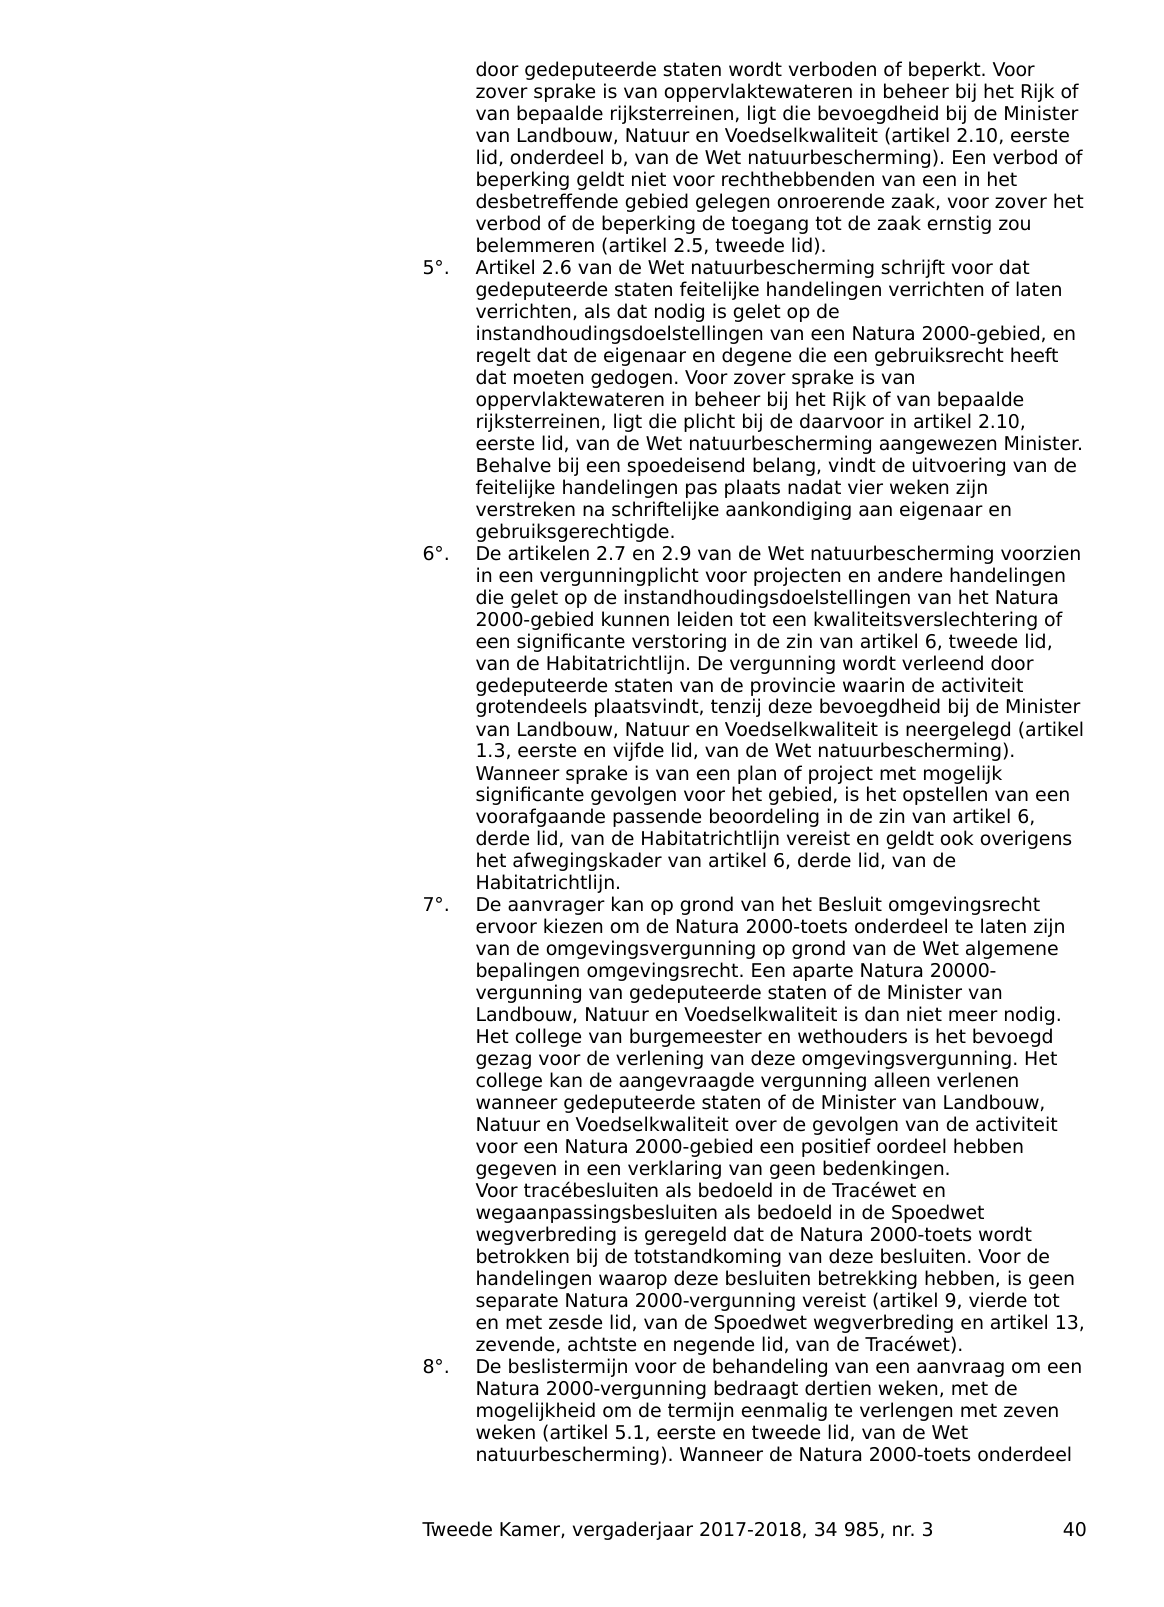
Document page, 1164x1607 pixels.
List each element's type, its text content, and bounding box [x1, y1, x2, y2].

text Voor tracébesluiten als bedoeld in de Tracéwet en wegaanpassingsbesluiten als bedoeld in de Spoedwet wegverbreding is geregeld dat de Natura 2000-toets wordt betrokken bij de totstandkoming van deze besluiten. Voor de handelingen waarop deze besluiten betrekking hebben, is geen separate Natura 2000-vergunning vereist (artikel 9, vierde tot en met zesde lid, van de Spoedwet wegverbreding en artikel 13, zevende, achtste en negende lid, van de Tracéwet). [475, 1180, 1087, 1356]
text door gedeputeerde staten wordt verboden of beperkt. Voor zover sprake is van oppervlaktewateren in beheer bij het Rijk of van bepaalde rijksterreinen, ligt die bevoegdheid bij de Minister van Landbouw, Natuur en Voedselkwaliteit (artikel 2.10, eerste lid, onderdeel b, van de Wet natuurbescherming). Een verbod of beperking geldt niet voor rechthebbenden van een in het desbetreffende gebied gelegen onroerende zaak, voor zover het verbod of de beperking de toegang tot de zaak ernstig zou belemmeren (artikel 2.5, tweede lid). [422, 59, 1087, 257]
text 8°. De beslistermijn voor de behandeling van een aanvraag om een Natura 2000-vergunning bedraagt dertien weken, met de mogelijkheid om de termijn eenmalig te verlengen met zeven weken (artikel 5.1, eerste en tweede lid, van de Wet natuurbescherming). Wanneer de Natura 2000-toets onderdeel [422, 1356, 1087, 1466]
text 5°. Artikel 2.6 van de Wet natuurbescherming schrijft voor dat gedeputeerde staten feitelijke handelingen verrichten of laten verrichten, als dat nodig is gelet op de instandhoudingsdoelstellingen van een Natura 2000-gebied, en regelt dat de eigenaar en degene die een gebruiksrecht heeft dat moeten gedogen. Voor zover sprake is van oppervlaktewateren in beheer bij het Rijk of van bepaalde rijksterreinen, ligt die plicht bij de daarvoor in artikel 2.10, eerste lid, van de Wet natuurbescherming aangewezen Minister. Behalve bij een spoedeisend belang, vindt de uitvoering van de feitelijke handelingen pas plaats nadat vier weken zijn verstreken na schriftelijke aankondiging aan eigenaar en gebruiksgerechtigde. [422, 257, 1087, 543]
text 7°. De aanvrager kan op grond van het Besluit omgevingsrecht ervoor kiezen om de Natura 2000-toets onderdeel te laten zijn van de omgevingsvergunning op grond van de Wet algemene bepalingen omgevingsrecht. Een aparte Natura 20000-vergunning van gedeputeerde staten of de Minister van Landbouw, Natuur en Voedselkwaliteit is dan niet meer nodig. Het college van burgemeester en wethouders is het bevoegd gezag voor de verlening van deze omgevingsvergunning. Het college kan de aangevraagde vergunning alleen verlenen wanneer gedeputeerde staten of de Minister van Landbouw, Natuur en Voedselkwaliteit over de gevolgen van de activiteit voor een Natura 2000-gebied een positief oordeel hebben gegeven in een verklaring van geen bedenkingen. [422, 894, 1087, 1180]
text 6°. De artikelen 2.7 en 2.9 van de Wet natuurbescherming voorzien in een vergunningplicht voor projecten en andere handelingen die gelet op de instandhoudingsdoelstellingen van het Natura 2000-gebied kunnen leiden tot een kwaliteitsverslechtering of een significante verstoring in de zin van artikel 6, tweede lid, van de Habitatrichtlijn. De vergunning wordt verleend door gedeputeerde staten van de provincie waarin de activiteit grotendeels plaatsvindt, tenzij deze bevoegdheid bij de Minister van Landbouw, Natuur en Voedselkwaliteit is neergelegd (artikel 1.3, eerste en vijfde lid, van de Wet natuurbescherming). Wanneer sprake is van een plan of project met mogelijk significante gevolgen voor het gebied, is het opstellen van een voorafgaande passende beoordeling in de zin van artikel 6, derde lid, van de Habitatrichtlijn vereist en geldt ook overigens het afwegingskader van artikel 6, derde lid, van de Habitatrichtlijn. [422, 543, 1087, 894]
